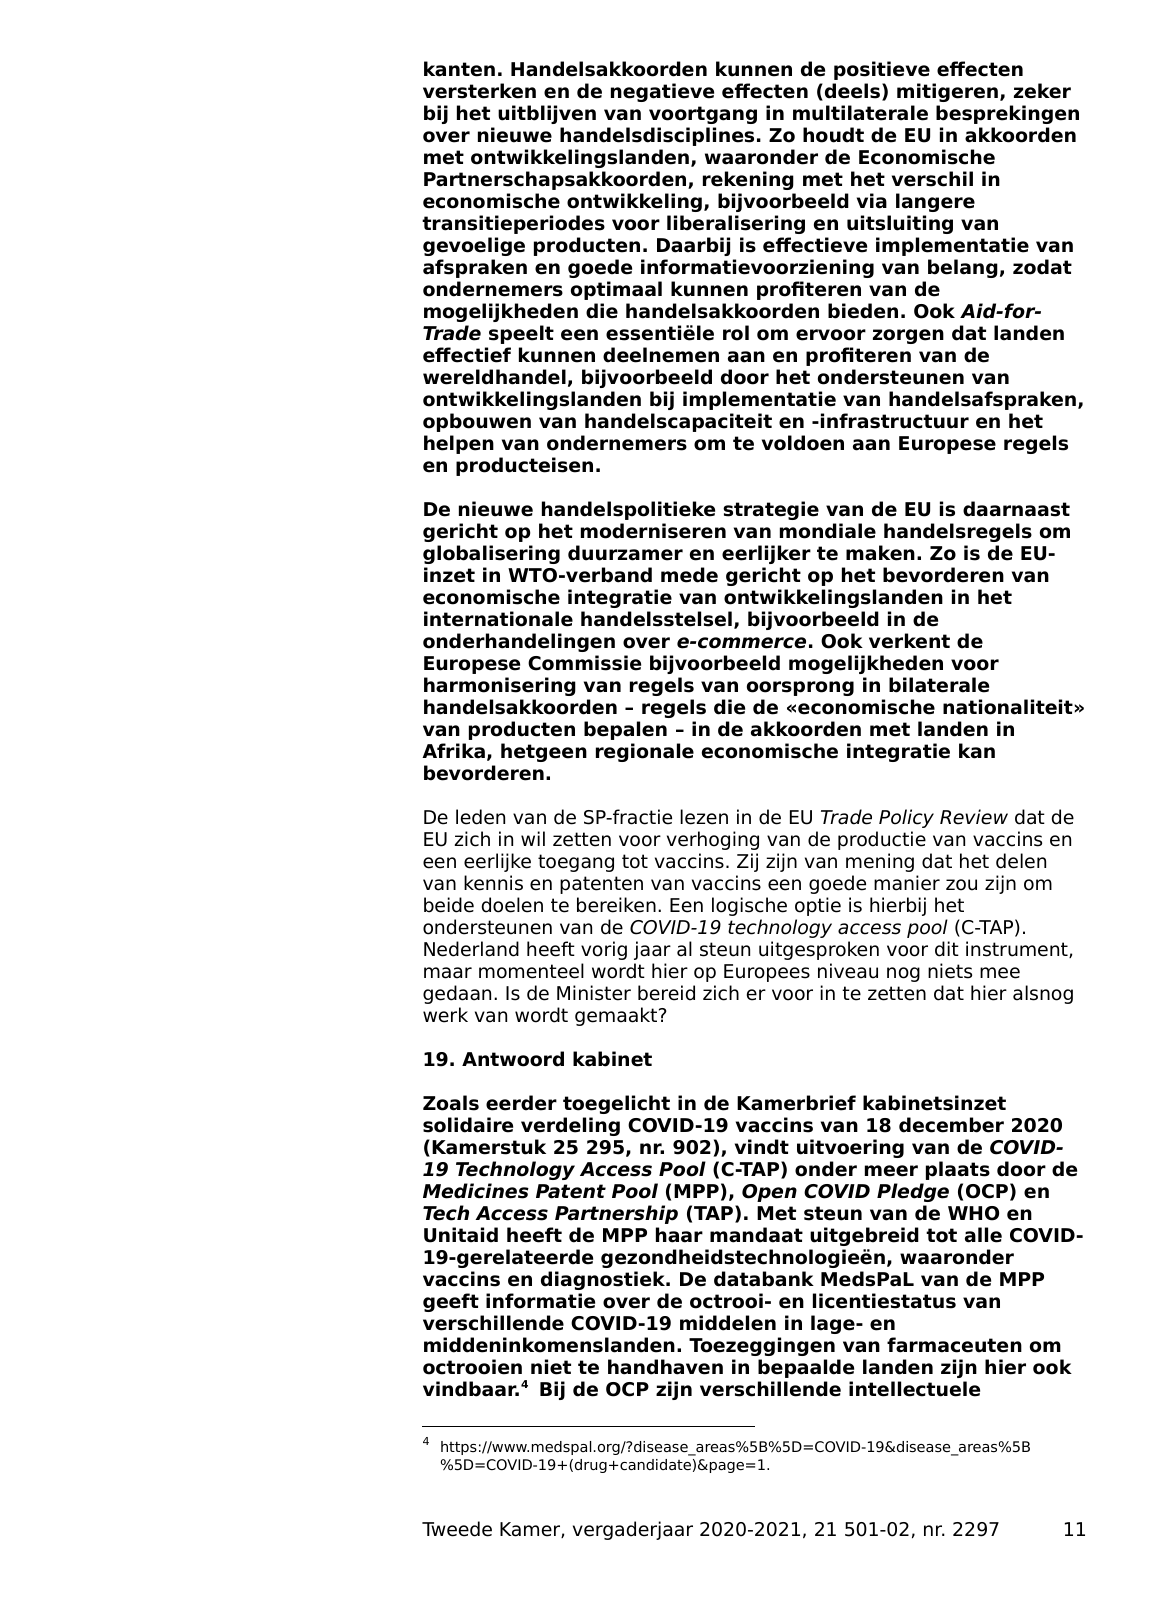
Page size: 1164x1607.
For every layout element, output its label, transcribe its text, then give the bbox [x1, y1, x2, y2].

text kanten. Handelsakkoorden kunnen de positieve effecten versterken en de negatieve effecten (deels) mitigeren, zeker bij het uitblijven van voortgang in multilaterale besprekingen over nieuwe handelsdisciplines. Zo houdt de EU in akkoorden met ontwikkelingslanden, waaronder de Economische Partnerschapsakkoorden, rekening met het verschil in economische ontwikkeling, bijvoorbeeld via langere transitieperiodes voor liberalisering en uitsluiting van gevoelige producten. Daarbij is effectieve implementatie van afspraken en goede informatievoorziening van belang, zodat ondernemers optimaal kunnen profiteren van de mogelijkheden die handelsakkoorden bieden. Ook Aid-for-Trade speelt een essentiële rol om ervoor zorgen dat landen effectief kunnen deelnemen aan en profiteren van de wereldhandel, bijvoorbeeld door het ondersteunen van ontwikkelingslanden bij implementatie van handelsafspraken, opbouwen van handelscapaciteit en -infrastructuur en het helpen van ondernemers om te voldoen aan Europese regels en producteisen. [422, 59, 1087, 477]
subtitle 19. Antwoord kabinet [422, 1049, 1087, 1071]
text De nieuwe handelspolitieke strategie van de EU is daarnaast gericht op het moderniseren van mondiale handelsregels om globalisering duurzamer en eerlijker te maken. Zo is de EU-inzet in WTO-verband mede gericht op het bevorderen van economische integratie van ontwikkelingslanden in het internationale handelsstelsel, bijvoorbeeld in de onderhandelingen over e-commerce. Ook verkent de Europese Commissie bijvoorbeeld mogelijkheden voor harmonisering van regels van oorsprong in bilaterale handelsakkoorden – regels die de «economische nationaliteit» van producten bepalen – in de akkoorden met landen in Afrika, hetgeen regionale economische integratie kan bevorderen. [422, 499, 1087, 784]
text De leden van de SP-fractie lezen in de EU Trade Policy Review dat de EU zich in wil zetten voor verhoging van de productie van vaccins en een eerlijke toegang tot vaccins. Zij zijn van mening dat het delen van kennis en patenten van vaccins een goede manier zou zijn om beide doelen te bereiken. Een logische optie is hierbij het ondersteunen van de COVID-19 technology access pool (C-TAP). Nederland heeft vorig jaar al steun uitgesproken voor dit instrument, maar momenteel wordt hier op Europees niveau nog niets mee gedaan. Is de Minister bereid zich er voor in te zetten dat hier alsnog werk van wordt gemaakt? [422, 807, 1087, 1027]
text Zoals eerder toegelicht in de Kamerbrief kabinetsinzet solidaire verdeling COVID-19 vaccins van 18 december 2020 (Kamerstuk 25 295, nr. 902), vindt uitvoering van de COVID-19 Technology Access Pool (C-TAP) onder meer plaats door de Medicines Patent Pool (MPP), Open COVID Pledge (OCP) en Tech Access Partnership (TAP). Met steun van de WHO en Unitaid heeft de MPP haar mandaat uitgebreid tot alle COVID-19-gerelateerde gezondheidstechnologieën, waaronder vaccins en diagnostiek. De databank MedsPaL van de MPP geeft informatie over de octrooi- en licentiestatus van verschillende COVID-19 middelen in lage- en middeninkomenslanden. Toezeggingen van farmaceuten om octrooien niet te handhaven in bepaalde landen zijn hier ook vindbaar. Bij de OCP zijn verschillende intellectuele [422, 1093, 1087, 1401]
text https://www.medspal.org/?disease_areas%5B%5D=COVID-19&disease_areas%5B%5D=COVID-19+(drug+candidate)&page=1. [422, 1435, 1087, 1474]
